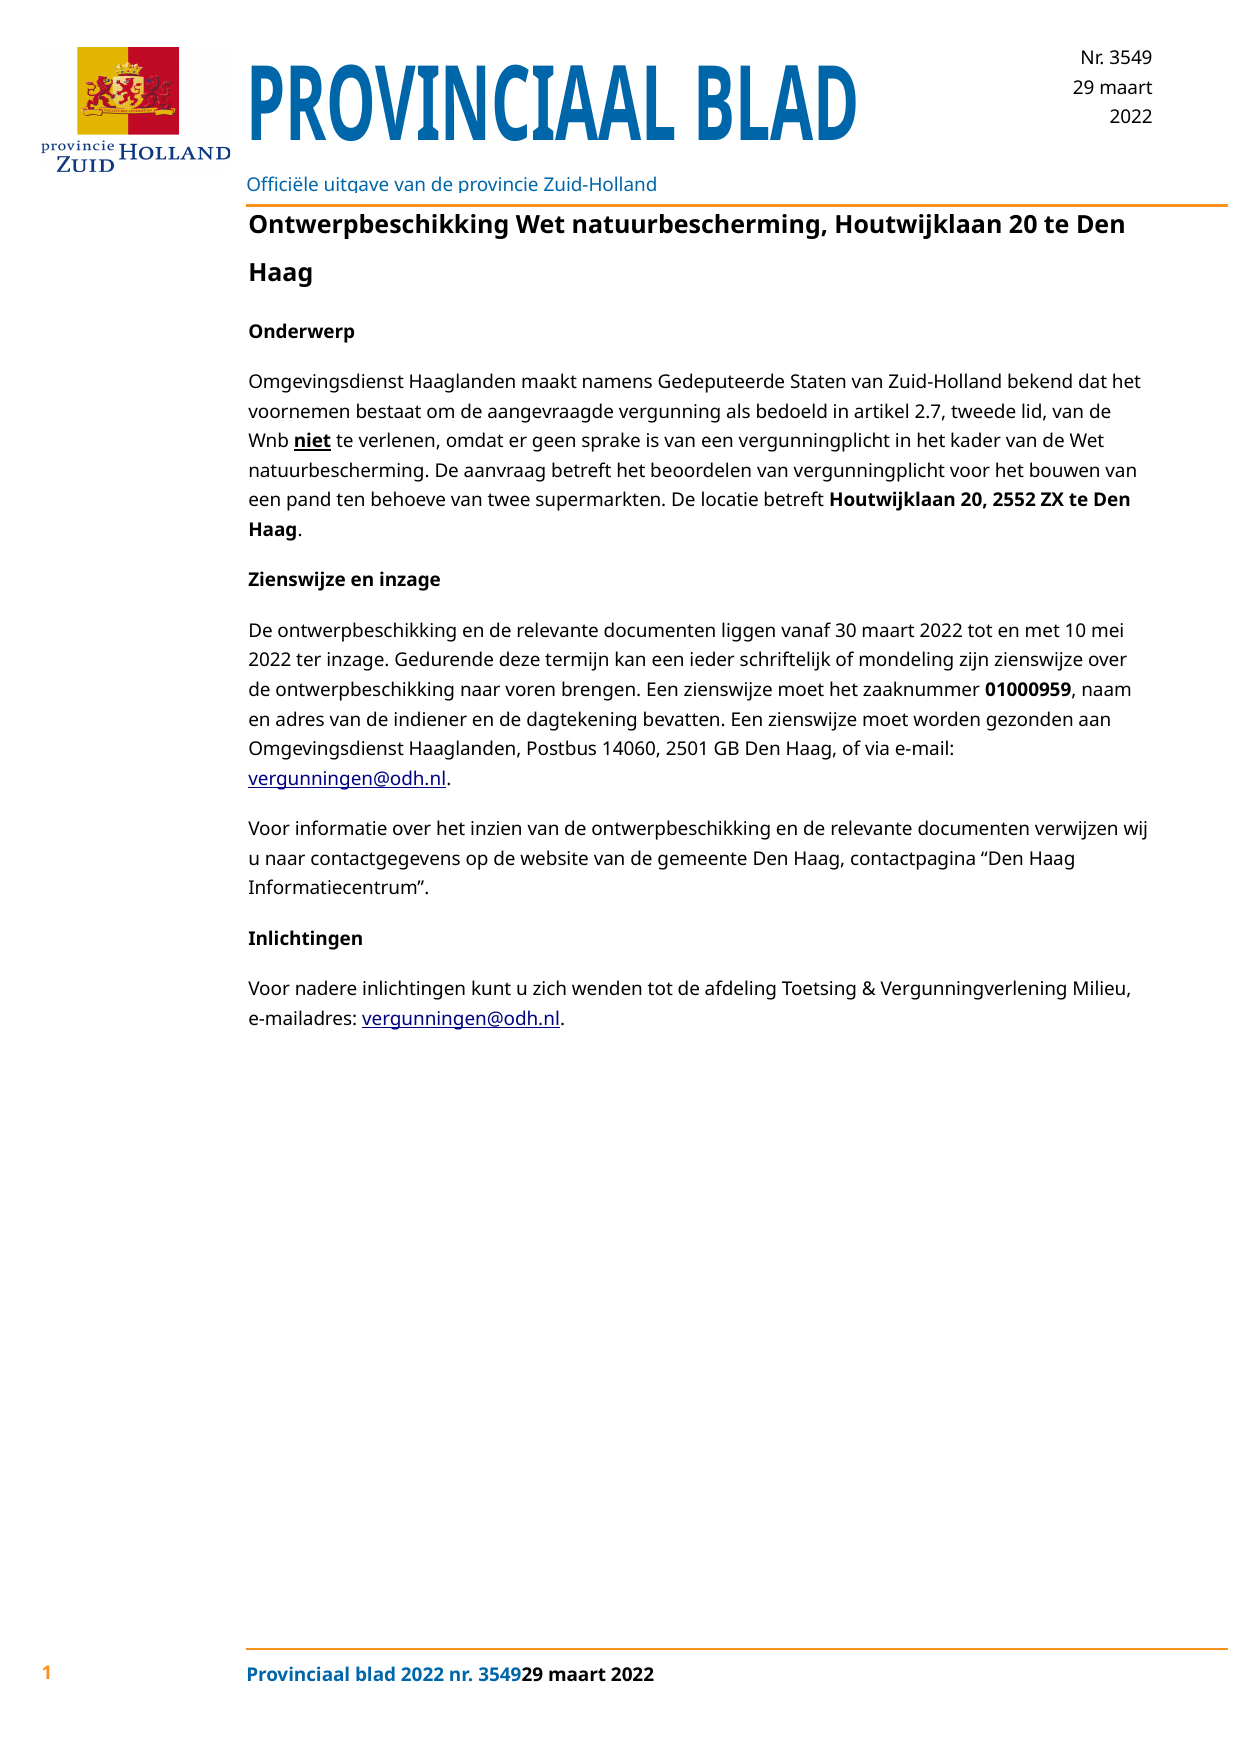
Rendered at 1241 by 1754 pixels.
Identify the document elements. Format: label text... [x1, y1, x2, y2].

text Omgevingsdienst Haaglanden maakt namens Gedeputeerde Staten van Zuid-Holland bekend dat het voornemen bestaat om de aangevraagde vergunning als bedoeld in artikel 2.7, tweede lid, van de Wnb niet te verlenen, omdat er geen sprake is van een vergunningplicht in het kader van de Wet natuurbescherming. De aanvraag betreft het beoordelen van vergunningplicht voor het bouwen van een pand ten behoeve van twee supermarkten. De locatie betreft Houtwijklaan 20, 2552 ZX te Den Haag. [248, 368, 1152, 542]
text Zienswijze en inzage [248, 567, 1152, 592]
text De ontwerpbeschikking en de relevante documenten liggen vanaf 30 maart 2022 tot en met 10 mei 2022 ter inzage. Gedurende deze termijn kan een ieder schriftelijk of mondeling zijn zienswijze over de ontwerpbeschikking naar voren brengen. Een zienswijze moet het zaaknummer 01000959, naam en adres van de indiener en de dagtekening bevatten. Een zienswijze moet worden gezonden aan Omgevingsdienst Haaglanden, Postbus 14060, 2501 GB Den Haag, of via e-mail: vergunningen@odh.nl. [248, 617, 1152, 791]
text Inlichtingen [248, 925, 1152, 951]
picture [41, 47, 231, 172]
text Voor informatie over het inzien van de ontwerpbeschikking en de relevante documenten verwijzen wij u naar contactgegevens op de website van de gemeente Den Haag, contactpagina “Den Haag Informatiecentrum”. [248, 815, 1152, 900]
text Voor nadere inlichtingen kunt u zich wenden tot de afdeling Toetsing & Vergunningverlening Milieu, e-mailadres: vergunningen@odh.nl. [248, 975, 1152, 1031]
text Ontwerpbeschikking Wet natuurbescherming, Houtwijklaan 20 te Den Haag [248, 207, 1152, 288]
text Onderwerp [248, 318, 1152, 344]
